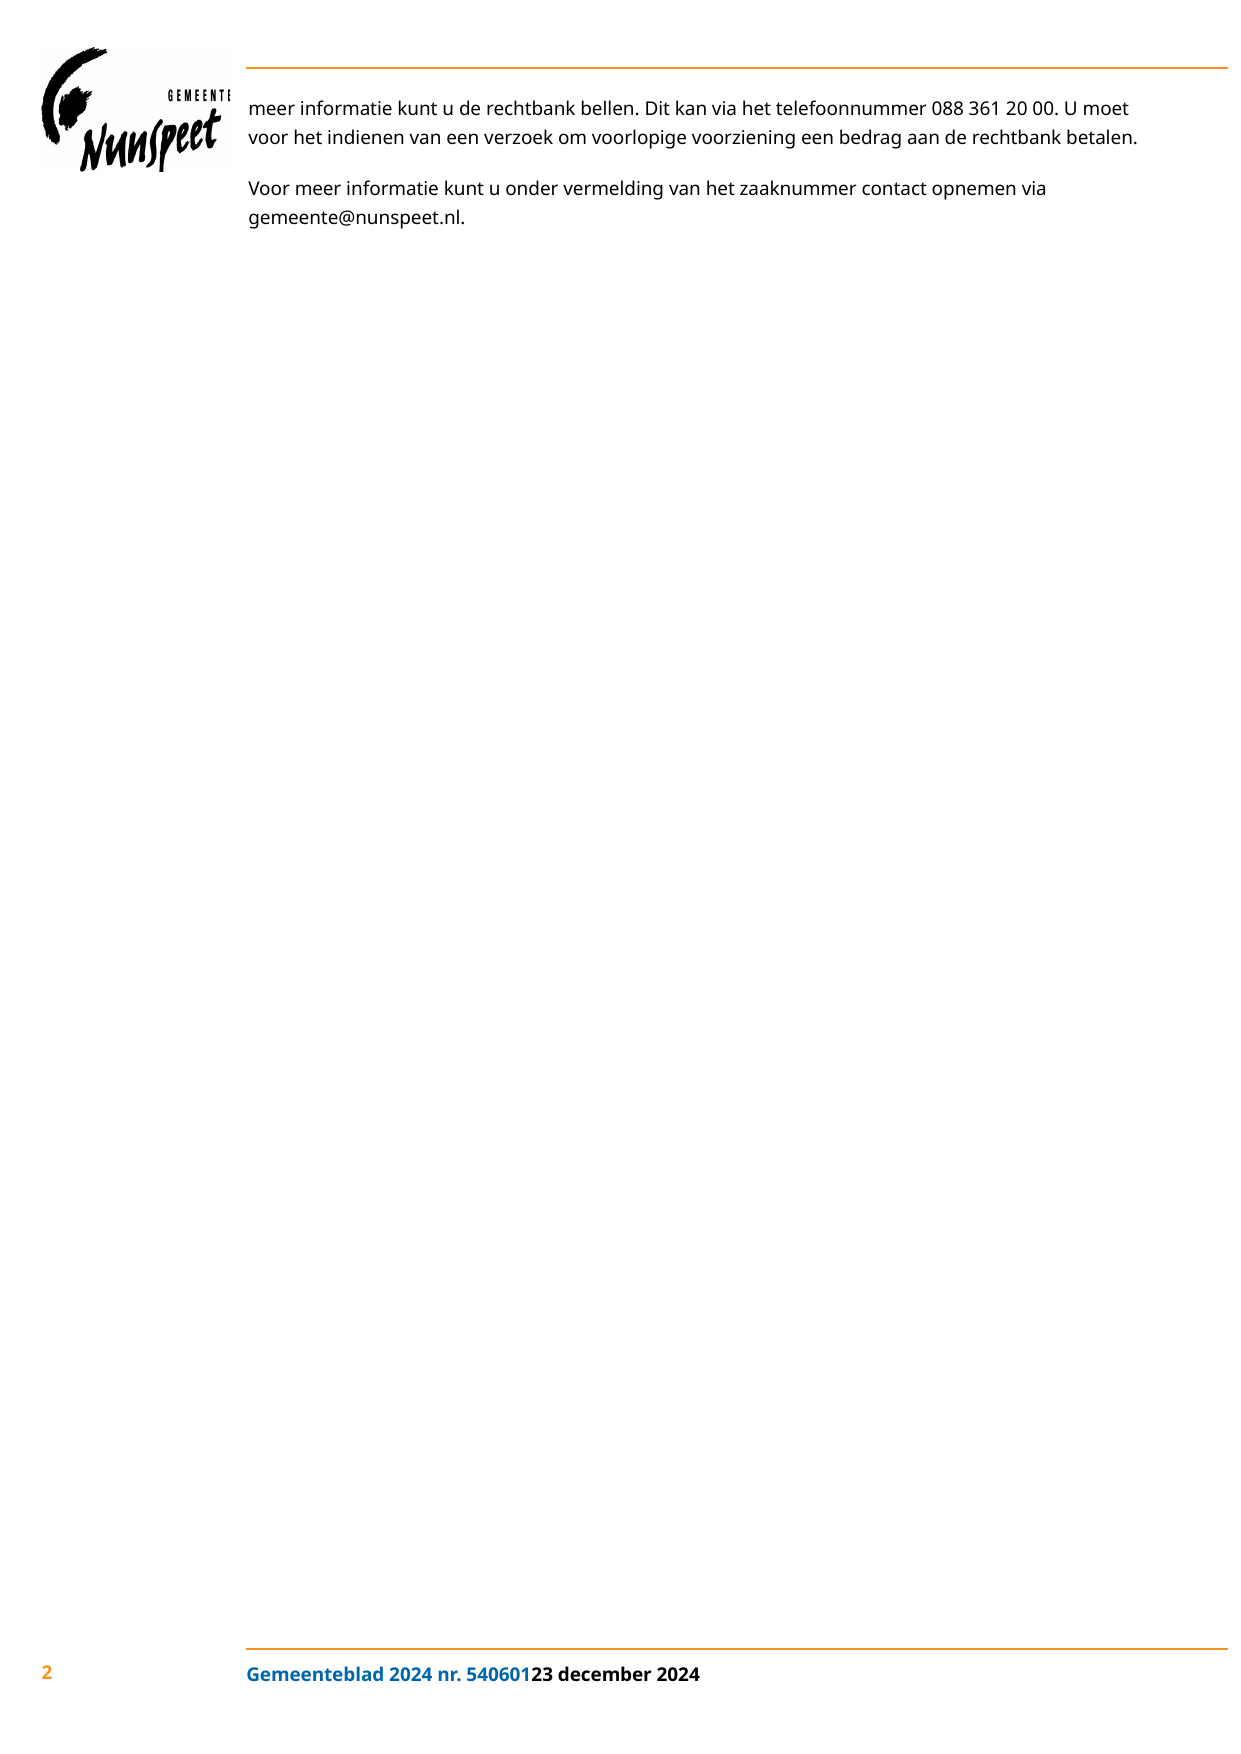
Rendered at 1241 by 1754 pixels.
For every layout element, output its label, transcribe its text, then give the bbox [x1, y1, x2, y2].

text Voor meer informatie kunt u onder vermelding van het zaaknummer contact opnemen via gemeente@nunspeet.nl. [248, 175, 1152, 230]
picture [41, 47, 231, 172]
text meer informatie kunt u de rechtbank bellen. Dit kan via het telefoonnummer 088 361 20 00. U moet voor het indienen van een verzoek om voorlopige voorziening een bedrag aan de rechtbank betalen. [248, 95, 1152, 150]
